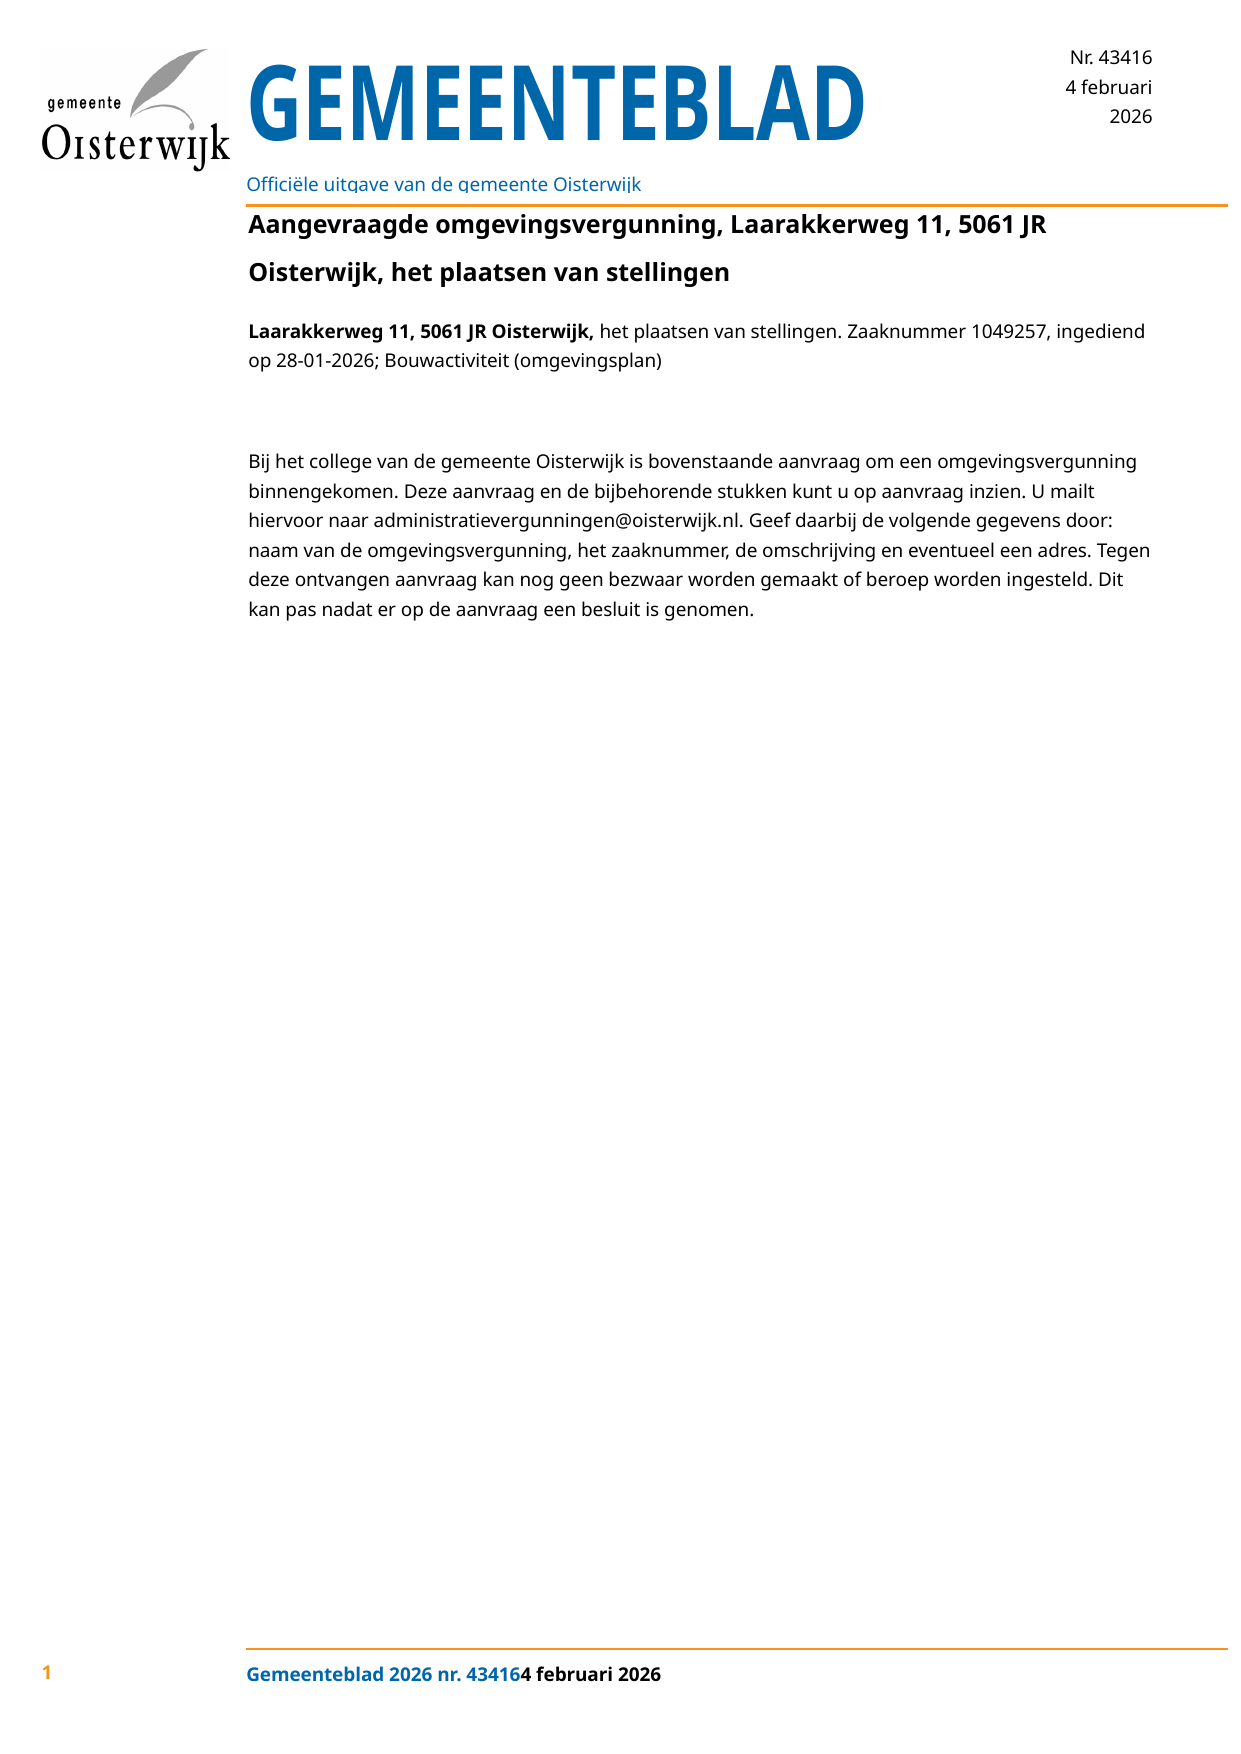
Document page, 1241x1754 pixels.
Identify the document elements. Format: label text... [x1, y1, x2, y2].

text Bij het college van de gemeente Oisterwijk is bovenstaande aanvraag om een omgevingsvergunning binnengekomen. Deze aanvraag en de bijbehorende stukken kunt u op aanvraag inzien. U mailt hiervoor naar administratievergunningen@oisterwijk.nl. Geef daarbij de volgende gegevens door: naam van de omgevingsvergunning, het zaaknummer, de omschrijving en eventueel een adres. Tegen deze ontvangen aanvraag kan nog geen bezwaar worden gemaakt of beroep worden ingesteld. Dit kan pas nadat er op de aanvraag een besluit is genomen. [248, 448, 1152, 622]
picture [41, 47, 231, 172]
text Aangevraagde omgevingsvergunning, Laarakkerweg 11, 5061 JR Oisterwijk, het plaatsen van stellingen [248, 207, 1152, 288]
text Laarakkerweg 11, 5061 JR Oisterwijk, het plaatsen van stellingen. Zaaknummer 1049257, ingediend op 28-01-2026; Bouwactiviteit (omgevingsplan) [248, 318, 1152, 373]
